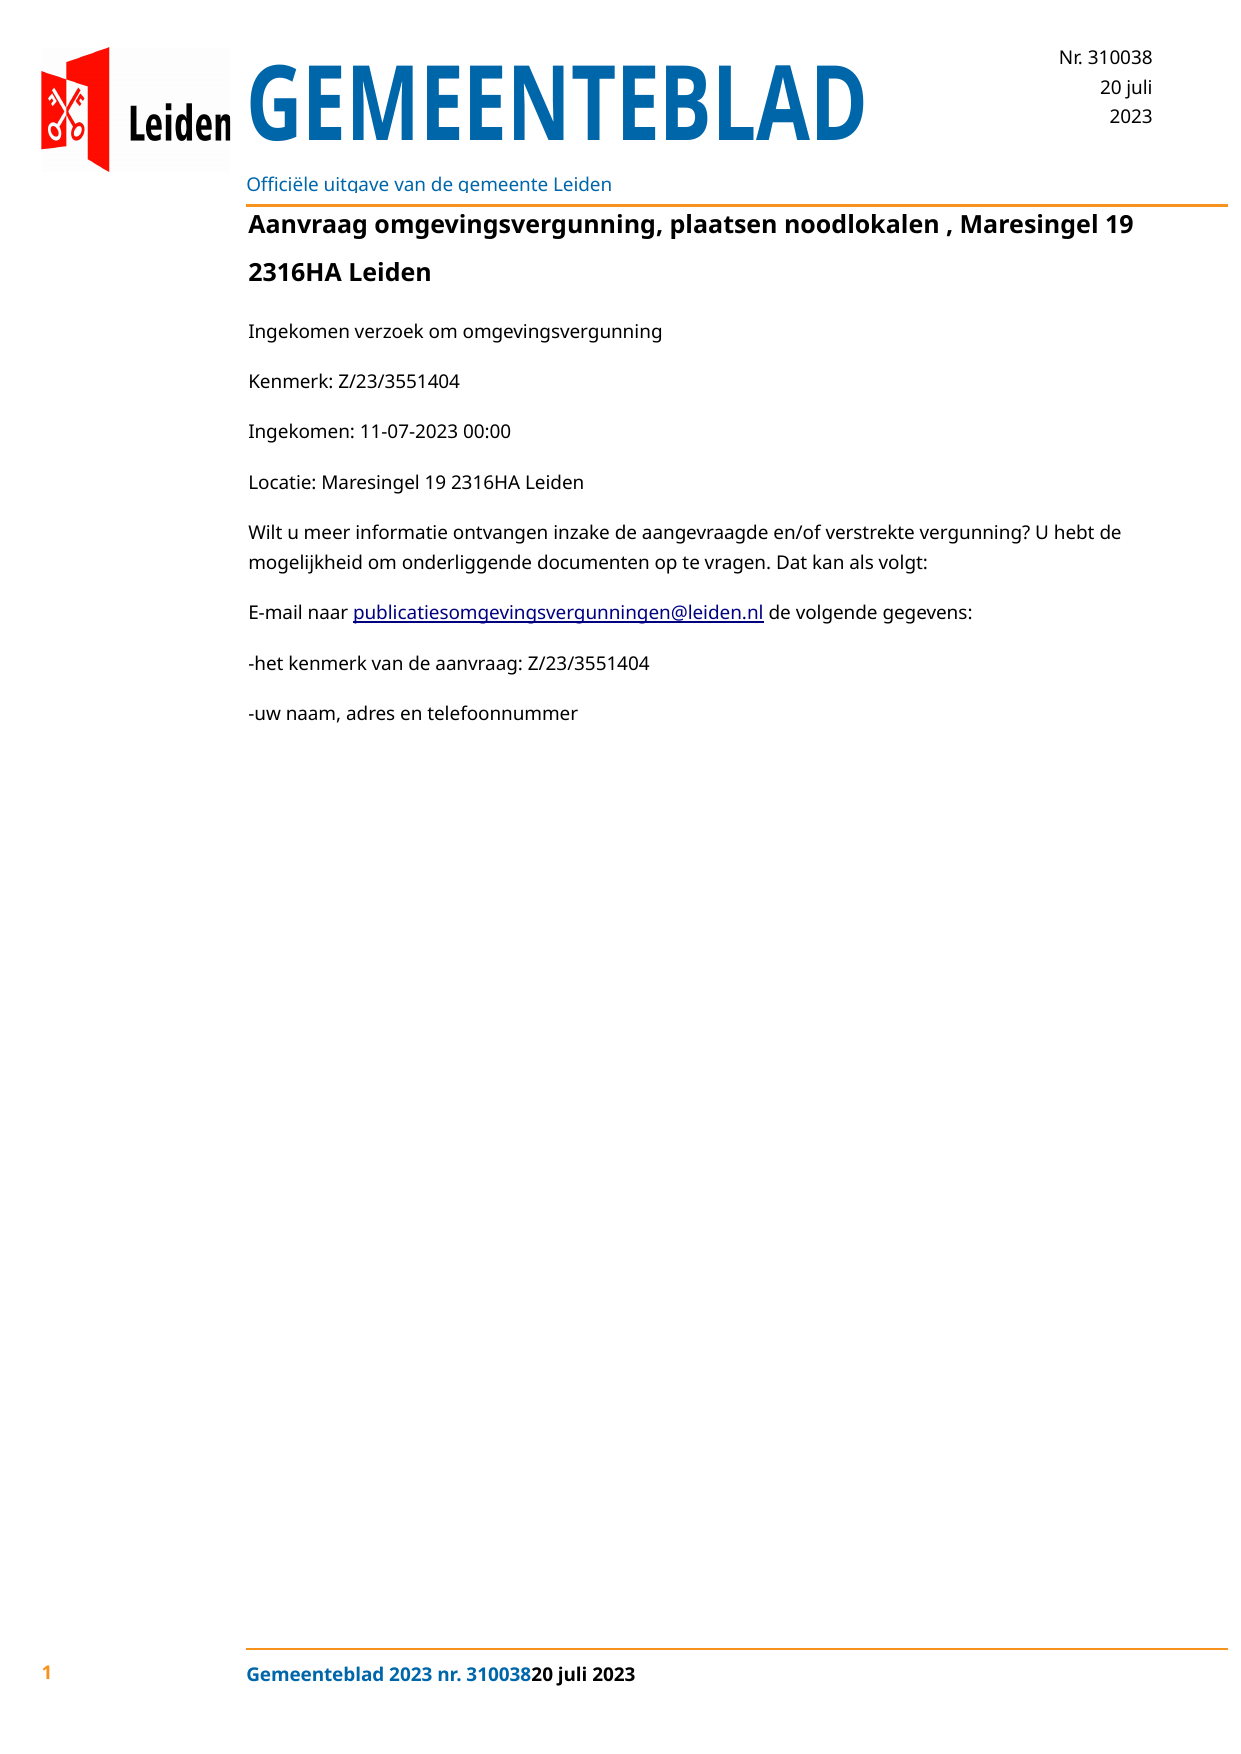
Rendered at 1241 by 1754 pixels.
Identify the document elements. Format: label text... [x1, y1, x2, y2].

text -het kenmerk van de aanvraag: Z/23/3551404 [248, 650, 1152, 676]
text E-mail naar publicatiesomgevingsvergunningen@leiden.nl de volgende gegevens: [248, 599, 1152, 625]
text Wilt u meer informatie ontvangen inzake de aangevraagde en/of verstrekte vergunning? U hebt de mogelijkheid om onderliggende documenten op te vragen. Dat kan als volgt: [248, 519, 1152, 575]
text Ingekomen verzoek om omgevingsvergunning [248, 318, 1152, 344]
text -uw naam, adres en telefoonnummer [248, 700, 1152, 726]
text Locatie: Maresingel 19 2316HA Leiden [248, 469, 1152, 495]
text Aanvraag omgevingsvergunning, plaatsen noodlokalen , Maresingel 19 2316HA Leiden [248, 207, 1152, 288]
picture [41, 47, 231, 172]
text Kenmerk: Z/23/3551404 [248, 368, 1152, 394]
text Ingekomen: 11-07-2023 00:00 [248, 419, 1152, 444]
